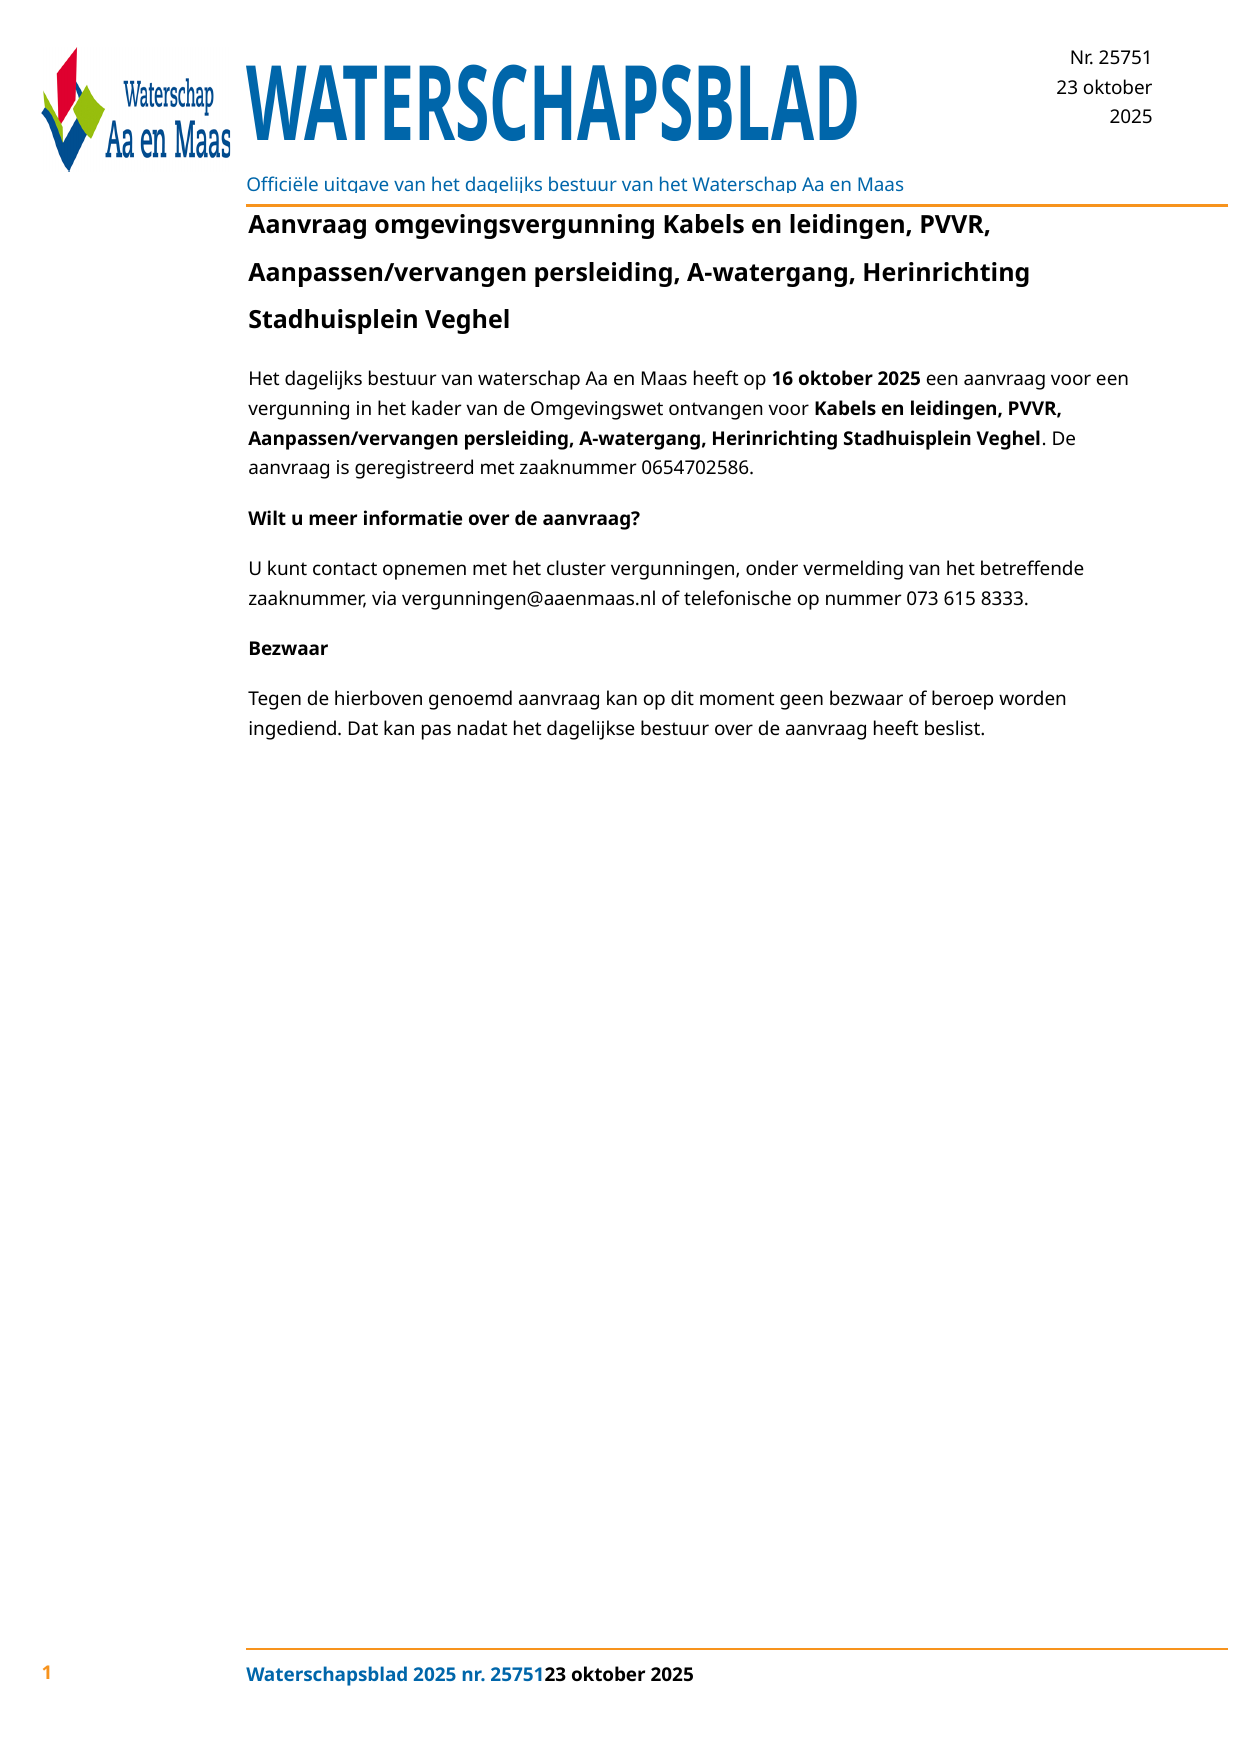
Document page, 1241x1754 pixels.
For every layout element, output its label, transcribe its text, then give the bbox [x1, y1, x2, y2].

text Aanvraag omgevingsvergunning Kabels en leidingen, PVVR, Aanpassen/vervangen persleiding, A-watergang, Herinrichting Stadhuisplein Veghel [248, 207, 1152, 336]
text Wilt u meer informatie over de aanvraag? [248, 505, 1152, 530]
text Tegen de hierboven genoemd aanvraag kan op dit moment geen bezwaar of beroep worden ingediend. Dat kan pas nadat het dagelijkse bestuur over de aanvraag heeft beslist. [248, 686, 1152, 741]
text Bezwaar [248, 635, 1152, 661]
text U kunt contact opnemen met het cluster vergunningen, onder vermelding van het betreffende zaaknummer, via vergunningen@aaenmaas.nl of telefonische op nummer 073 615 8333. [248, 555, 1152, 610]
picture [41, 47, 231, 172]
text Het dagelijks bestuur van waterschap Aa en Maas heeft op 16 oktober 2025 een aanvraag voor een vergunning in het kader van de Omgevingswet ontvangen voor Kabels en leidingen, PVVR, Aanpassen/vervangen persleiding, A-watergang, Herinrichting Stadhuisplein Veghel. De aanvraag is geregistreerd met zaaknummer 0654702586. [248, 366, 1152, 480]
